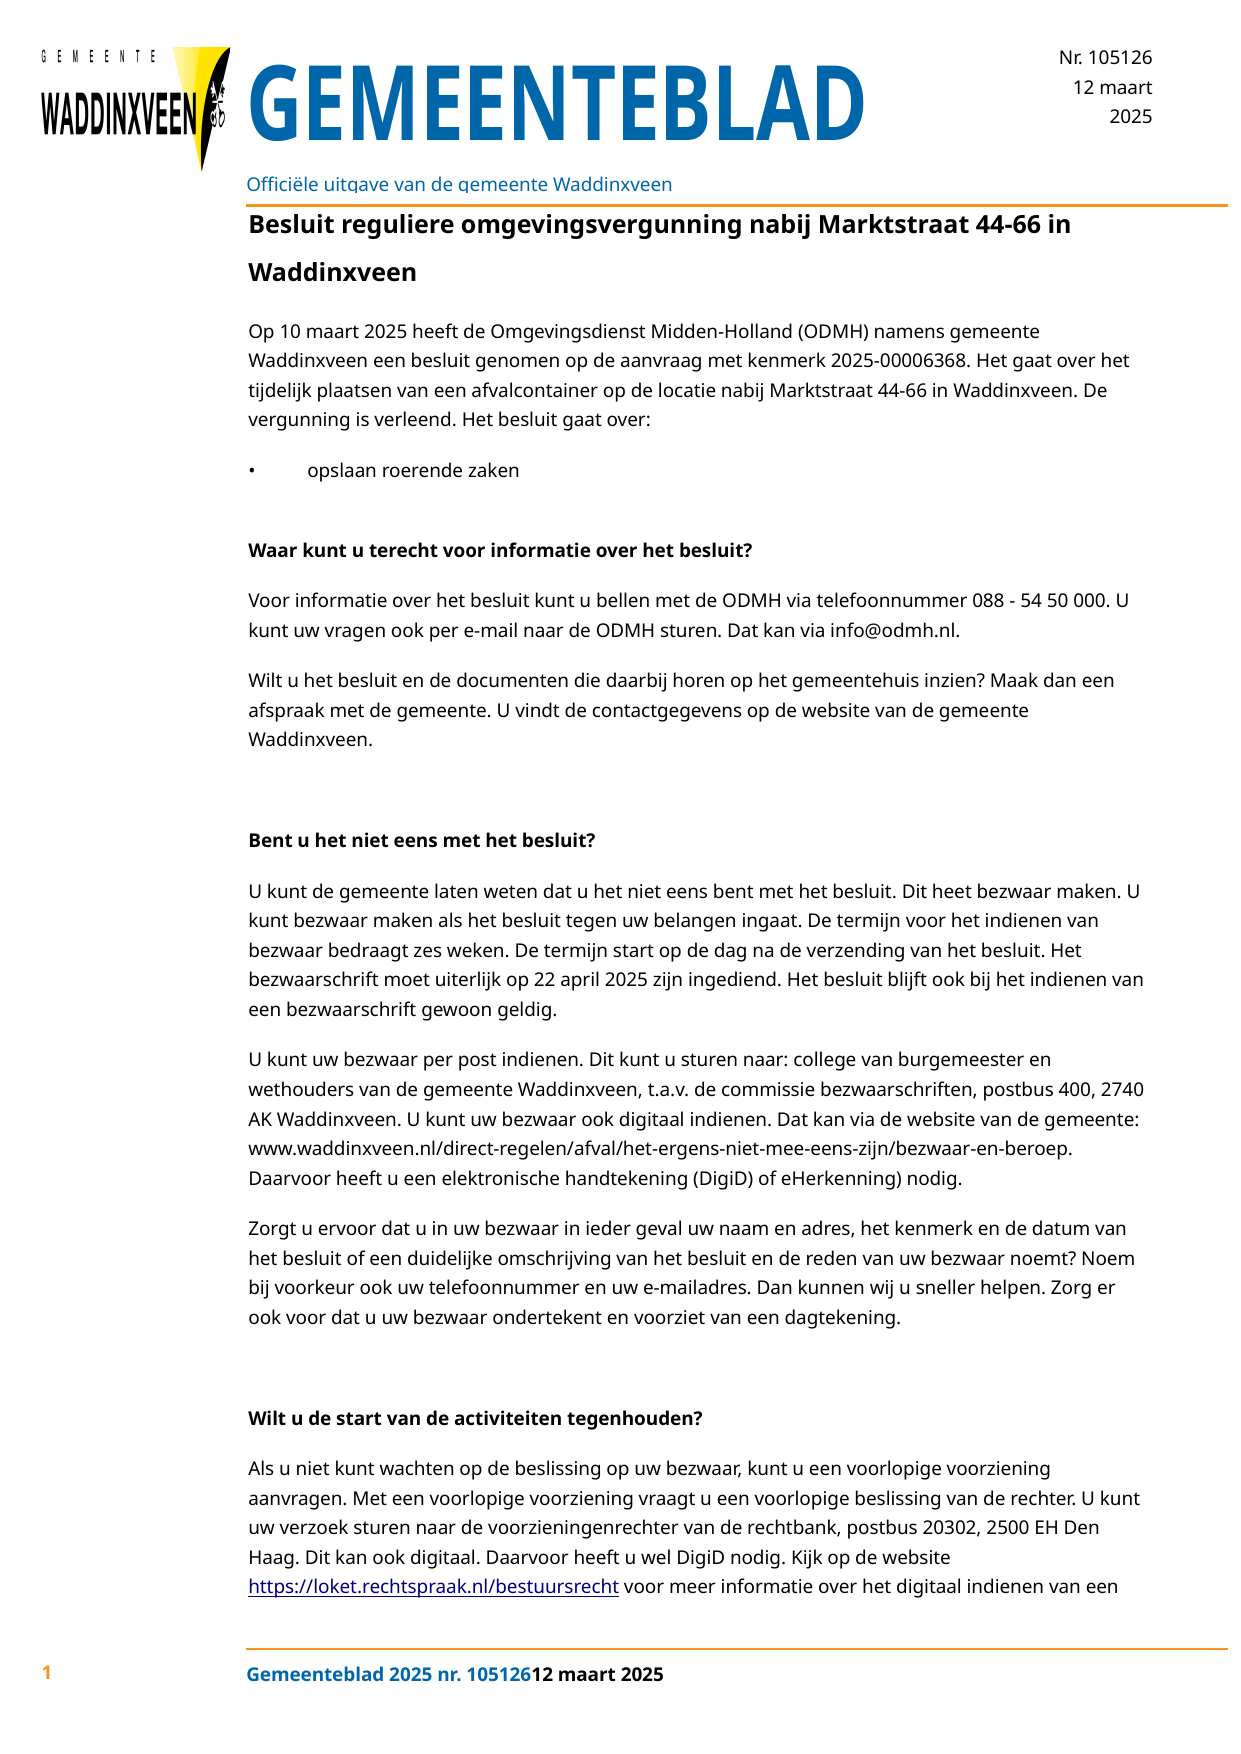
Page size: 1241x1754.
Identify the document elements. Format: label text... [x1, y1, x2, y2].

text U kunt uw bezwaar per post indienen. Dit kunt u sturen naar: college van burgemeester en wethouders van de gemeente Waddinxveen, t.a.v. de commissie bezwaarschriften, postbus 400, 2740 AK Waddinxveen. U kunt uw bezwaar ook digitaal indienen. Dat kan via de website van de gemeente: www.waddinxveen.nl/direct-regelen/afval/het-ergens-niet-mee-eens-zijn/bezwaar-en-beroep. Daarvoor heeft u een elektronische handtekening (DigiD) of eHerkenning) nodig. [248, 1047, 1152, 1191]
text Zorgt u ervoor dat u in uw bezwaar in ieder geval uw naam en adres, het kenmerk en de datum van het besluit of een duidelijke omschrijving van het besluit en de reden van uw bezwaar noemt? Noem bij voorkeur ook uw telefoonnummer en uw e-mailadres. Dan kunnen wij u sneller helpen. Zorg er ook voor dat u uw bezwaar ondertekent en voorziet van een dagtekening. [248, 1215, 1152, 1330]
text Waar kunt u terecht voor informatie over het besluit? [248, 537, 1152, 563]
list opslaan roerende zaken [248, 457, 1152, 483]
text Voor informatie over het besluit kunt u bellen met de ODMH via telefoonnummer 088 - 54 50 000. U kunt uw vragen ook per e-mail naar de ODMH sturen. Dat kan via info@odmh.nl. [248, 587, 1152, 643]
text Besluit reguliere omgevingsvergunning nabij Marktstraat 44-66 in Waddinxveen [248, 207, 1152, 288]
text Als u niet kunt wachten op de beslissing op uw bezwaar, kunt u een voorlopige voorziening aanvragen. Met een voorlopige voorziening vraagt u een voorlopige beslissing van de rechter. U kunt uw verzoek sturen naar de voorzieningenrechter van de rechtbank, postbus 20302, 2500 EH Den Haag. Dit kan ook digitaal. Daarvoor heeft u wel DigiD nodig. Kijk op de website https://loket.rechtspraak.nl/bestuursrecht voor meer informatie over het digitaal indienen van een [248, 1455, 1152, 1599]
text Wilt u het besluit en de documenten die daarbij horen op het gemeentehuis inzien? Maak dan een afspraak met de gemeente. U vindt de contactgegevens op de website van de gemeente Waddinxveen. [248, 667, 1152, 752]
text U kunt de gemeente laten weten dat u het niet eens bent met het besluit. Dit heet bezwaar maken. U kunt bezwaar maken als het besluit tegen uw belangen ingaat. De termijn voor het indienen van bezwaar bedraagt zes weken. De termijn start op de dag na de verzending van het besluit. Het bezwaarschrift moet uiterlijk op 22 april 2025 zijn ingediend. Het besluit blijft ook bij het indienen van een bezwaarschrift gewoon geldig. [248, 878, 1152, 1022]
text Wilt u de start van de activiteiten tegenhouden? [248, 1405, 1152, 1431]
picture [41, 47, 231, 172]
text Op 10 maart 2025 heeft de Omgevingsdienst Midden-Holland (ODMH) namens gemeente Waddinxveen een besluit genomen op de aanvraag met kenmerk 2025-00006368. Het gaat over het tijdelijk plaatsen van een afvalcontainer op de locatie nabij Marktstraat 44-66 in Waddinxveen. De vergunning is verleend. Het besluit gaat over: [248, 318, 1152, 432]
text Bent u het niet eens met het besluit? [248, 827, 1152, 853]
